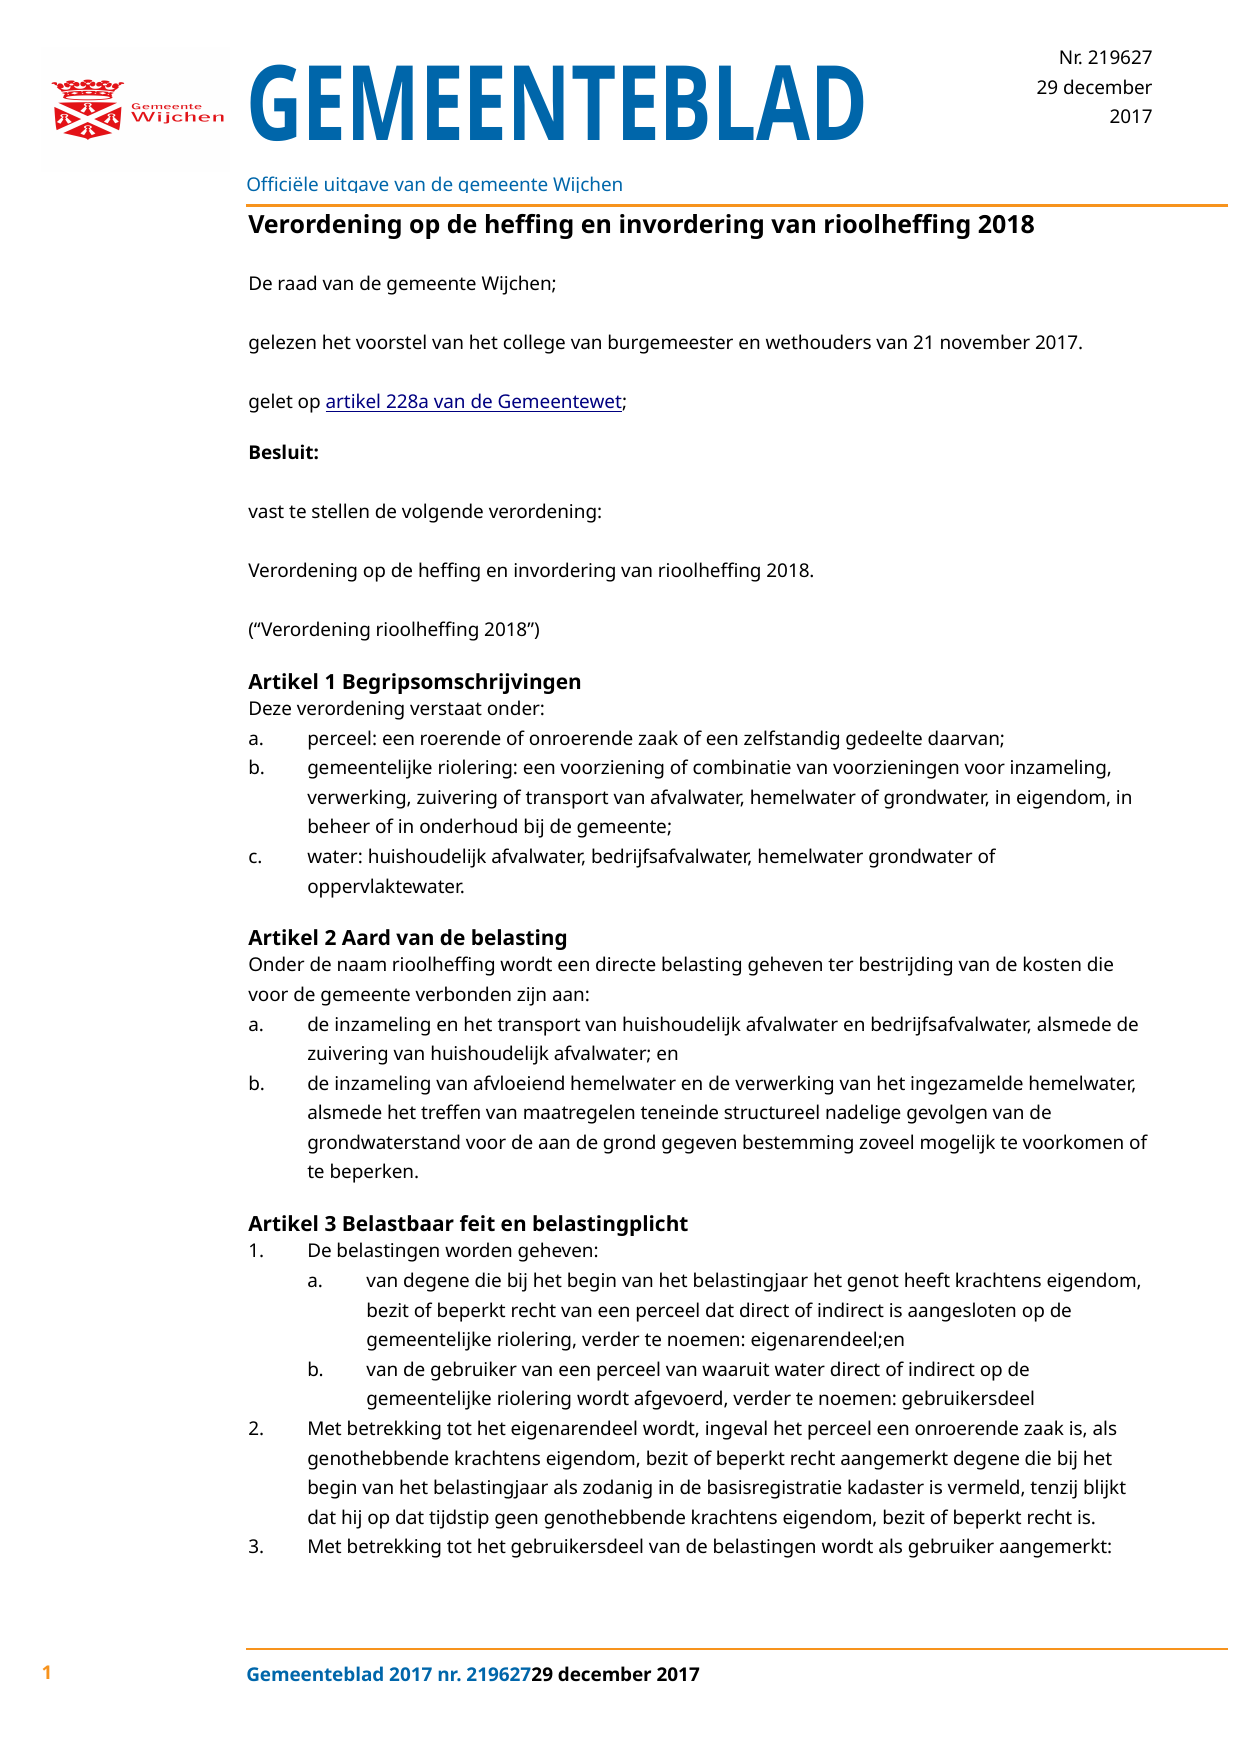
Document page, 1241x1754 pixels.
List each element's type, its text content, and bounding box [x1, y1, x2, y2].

text gelezen het voorstel van het college van burgemeester en wethouders van 21 november 2017. [248, 329, 1152, 355]
list gemeentelijke riolering: een voorziening of combinatie van voorzieningen voor inzameling, verwerking, zuivering of transport van afvalwater, hemelwater of grondwater, in eigendom, in beheer of in onderhoud bij de gemeente; [248, 754, 1152, 839]
text (“Verordening rioolheffing 2018”) [248, 616, 1152, 642]
text De raad van de gemeente Wijchen; [248, 270, 1152, 296]
list perceel: een roerende of onroerende zaak of een zelfstandig gedeelte daarvan; [248, 725, 1152, 751]
list de inzameling en het transport van huishoudelijk afvalwater en bedrijfsafvalwater, alsmede de zuivering van huishoudelijk afvalwater; en [248, 1011, 1152, 1066]
list Met betrekking tot het eigenarendeel wordt, ingeval het perceel een onroerende zaak is, als genothebbende krachtens eigendom, bezit of beperkt recht aangemerkt degene die bij het begin van het belastingjaar als zodanig in de basisregistratie kadaster is vermeld, tenzij blijkt dat hij op dat tijdstip geen genothebbende krachtens eigendom, bezit of beperkt recht is. [248, 1415, 1152, 1529]
list De belastingen worden geheven: [248, 1238, 1152, 1263]
text Artikel 2 Aard van de belasting [248, 923, 1152, 952]
list van degene die bij het begin van het belastingjaar het genot heeft krachtens eigendom, bezit of beperkt recht van een perceel dat direct of indirect is aangesloten op de gemeentelijke riolering, verder te noemen: eigenarendeel;en [307, 1267, 1152, 1352]
text Onder de naam rioolheffing wordt een directe belasting geheven ter bestrijding van de kosten die voor de gemeente verbonden zijn aan: [248, 952, 1152, 1007]
text Artikel 1 Begripsomschrijvingen [248, 667, 1152, 695]
list van de gebruiker van een perceel van waaruit water direct of indirect op de gemeentelijke riolering wordt afgevoerd, verder te noemen: gebruikersdeel [307, 1356, 1152, 1411]
text Besluit: [248, 439, 1152, 465]
text Verordening op de heffing en invordering van rioolheffing 2018. [248, 557, 1152, 583]
text Verordening op de heffing en invordering van rioolheffing 2018 [248, 207, 1152, 241]
list de inzameling van afvloeiend hemelwater en de verwerking van het ingezamelde hemelwater, alsmede het treffen van maatregelen teneinde structureel nadelige gevolgen van de grondwaterstand voor de aan de grond gegeven bestemming zoveel mogelijk te voorkomen of te beperken. [248, 1070, 1152, 1184]
text Artikel 3 Belastbaar feit en belastingplicht [248, 1209, 1152, 1238]
picture [41, 47, 231, 172]
list water: huishoudelijk afvalwater, bedrijfsafvalwater, hemelwater grondwater of oppervlaktewater. [248, 843, 1152, 898]
text Deze verordening verstaat onder: [248, 695, 1152, 721]
list Met betrekking tot het gebruikersdeel van de belastingen wordt als gebruiker aangemerkt: [248, 1533, 1152, 1559]
text gelet op artikel 228a van de Gemeentewet; [248, 389, 1152, 414]
text vast te stellen de volgende verordening: [248, 498, 1152, 524]
